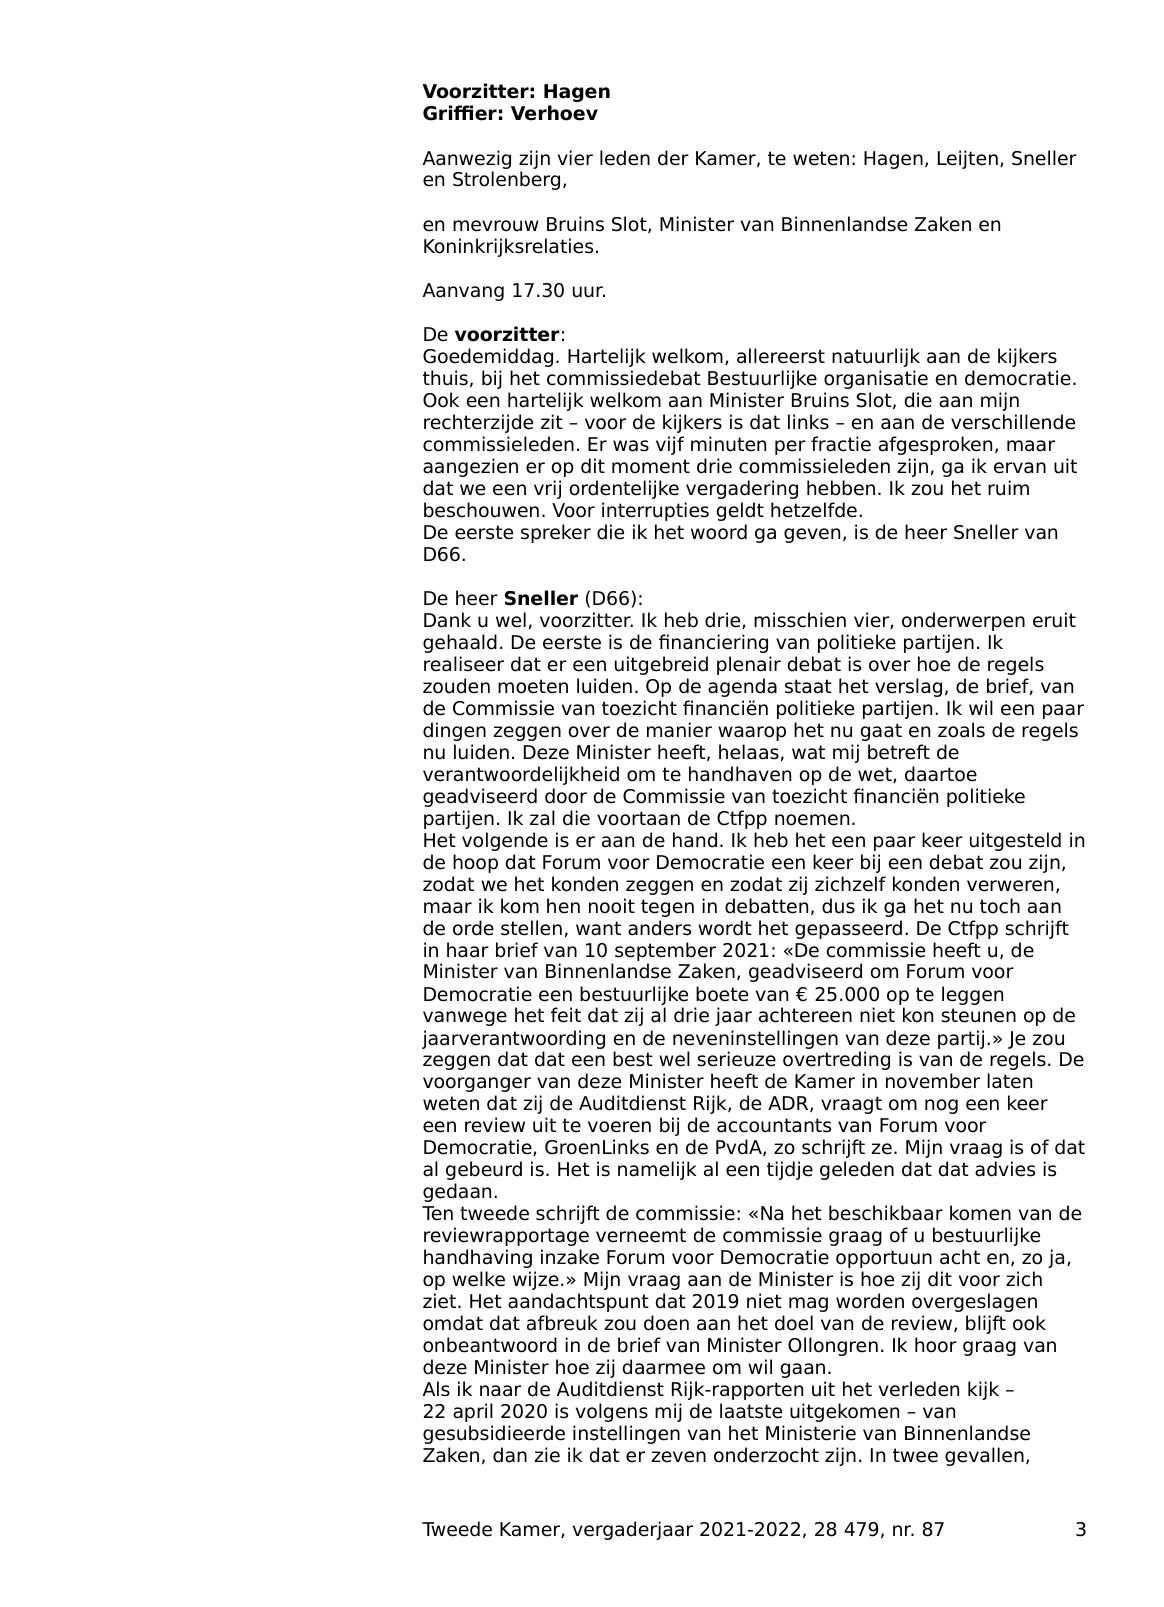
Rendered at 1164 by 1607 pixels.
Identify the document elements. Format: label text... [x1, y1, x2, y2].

text Voorzitter: Hagen [422, 81, 1087, 103]
text De voorzitter: [422, 324, 1087, 346]
text Als ik naar de Auditdienst Rijk-rapporten uit het verleden kijk – 22 april 2020 is volgens mij de laatste uitgekomen – van gesubsidieerde instellingen van het Ministerie van Binnenlandse Zaken, dan zie ik dat er zeven onderzocht zijn. In twee gevallen, [422, 1379, 1087, 1467]
text Dank u wel, voorzitter. Ik heb drie, misschien vier, onderwerpen eruit gehaald. De eerste is de financiering van politieke partijen. Ik realiseer dat er een uitgebreid plenair debat is over hoe de regels zouden moeten luiden. Op de agenda staat het verslag, de brief, van de Commissie van toezicht financiën politieke partijen. Ik wil een paar dingen zeggen over de manier waarop het nu gaat en zoals de regels nu luiden. Deze Minister heeft, helaas, wat mij betreft de verantwoordelijkheid om te handhaven op de wet, daartoe geadviseerd door de Commissie van toezicht financiën politieke partijen. Ik zal die voortaan de Ctfpp noemen. [422, 610, 1087, 829]
text Goedemiddag. Hartelijk welkom, allereerst natuurlijk aan de kijkers thuis, bij het commissiedebat Bestuurlijke organisatie en democratie. Ook een hartelijk welkom aan Minister Bruins Slot, die aan mijn rechterzijde zit – voor de kijkers is dat links – en aan de verschillende commissieleden. Er was vijf minuten per fractie afgesproken, maar aangezien er op dit moment drie commissieleden zijn, ga ik ervan uit dat we een vrij ordentelijke vergadering hebben. Ik zou het ruim beschouwen. Voor interrupties geldt hetzelfde. [422, 346, 1087, 522]
text en mevrouw Bruins Slot, Minister van Binnenlandse Zaken en Koninkrijksrelaties. [422, 213, 1087, 257]
text Ten tweede schrijft de commissie: «Na het beschikbaar komen van de reviewrapportage verneemt de commissie graag of u bestuurlijke handhaving inzake Forum voor Democratie opportuun acht en, zo ja, op welke wijze.» Mijn vraag aan de Minister is hoe zij dit voor zich ziet. Het aandachtspunt dat 2019 niet mag worden overgeslagen omdat dat afbreuk zou doen aan het doel van de review, blijft ook onbeantwoord in de brief van Minister Ollongren. Ik hoor graag van deze Minister hoe zij daarmee om wil gaan. [422, 1203, 1087, 1379]
text Griffier: Verhoev [422, 103, 1087, 125]
text Het volgende is er aan de hand. Ik heb het een paar keer uitgesteld in de hoop dat Forum voor Democratie een keer bij een debat zou zijn, zodat we het konden zeggen en zodat zij zichzelf konden verweren, maar ik kom hen nooit tegen in debatten, dus ik ga het nu toch aan de orde stellen, want anders wordt het gepasseerd. De Ctfpp schrijft in haar brief van 10 september 2021: «De commissie heeft u, de Minister van Binnenlandse Zaken, geadviseerd om Forum voor Democratie een bestuurlijke boete van € 25.000 op te leggen vanwege het feit dat zij al drie jaar achtereen niet kon steunen op de jaarverantwoording en de neveninstellingen van deze partij.» Je zou zeggen dat dat een best wel serieuze overtreding is van de regels. De voorganger van deze Minister heeft de Kamer in november laten weten dat zij de Auditdienst Rijk, de ADR, vraagt om nog een keer een review uit te voeren bij de accountants van Forum voor Democratie, GroenLinks en de PvdA, zo schrijft ze. Mijn vraag is of dat al gebeurd is. Het is namelijk al een tijdje geleden dat dat advies is gedaan. [422, 829, 1087, 1203]
text Aanwezig zijn vier leden der Kamer, te weten: Hagen, Leijten, Sneller en Strolenberg, [422, 147, 1087, 191]
text De eerste spreker die ik het woord ga geven, is de heer Sneller van D66. [422, 522, 1087, 566]
text Aanvang 17.30 uur. [422, 280, 1087, 302]
text De heer Sneller (D66): [422, 588, 1087, 610]
